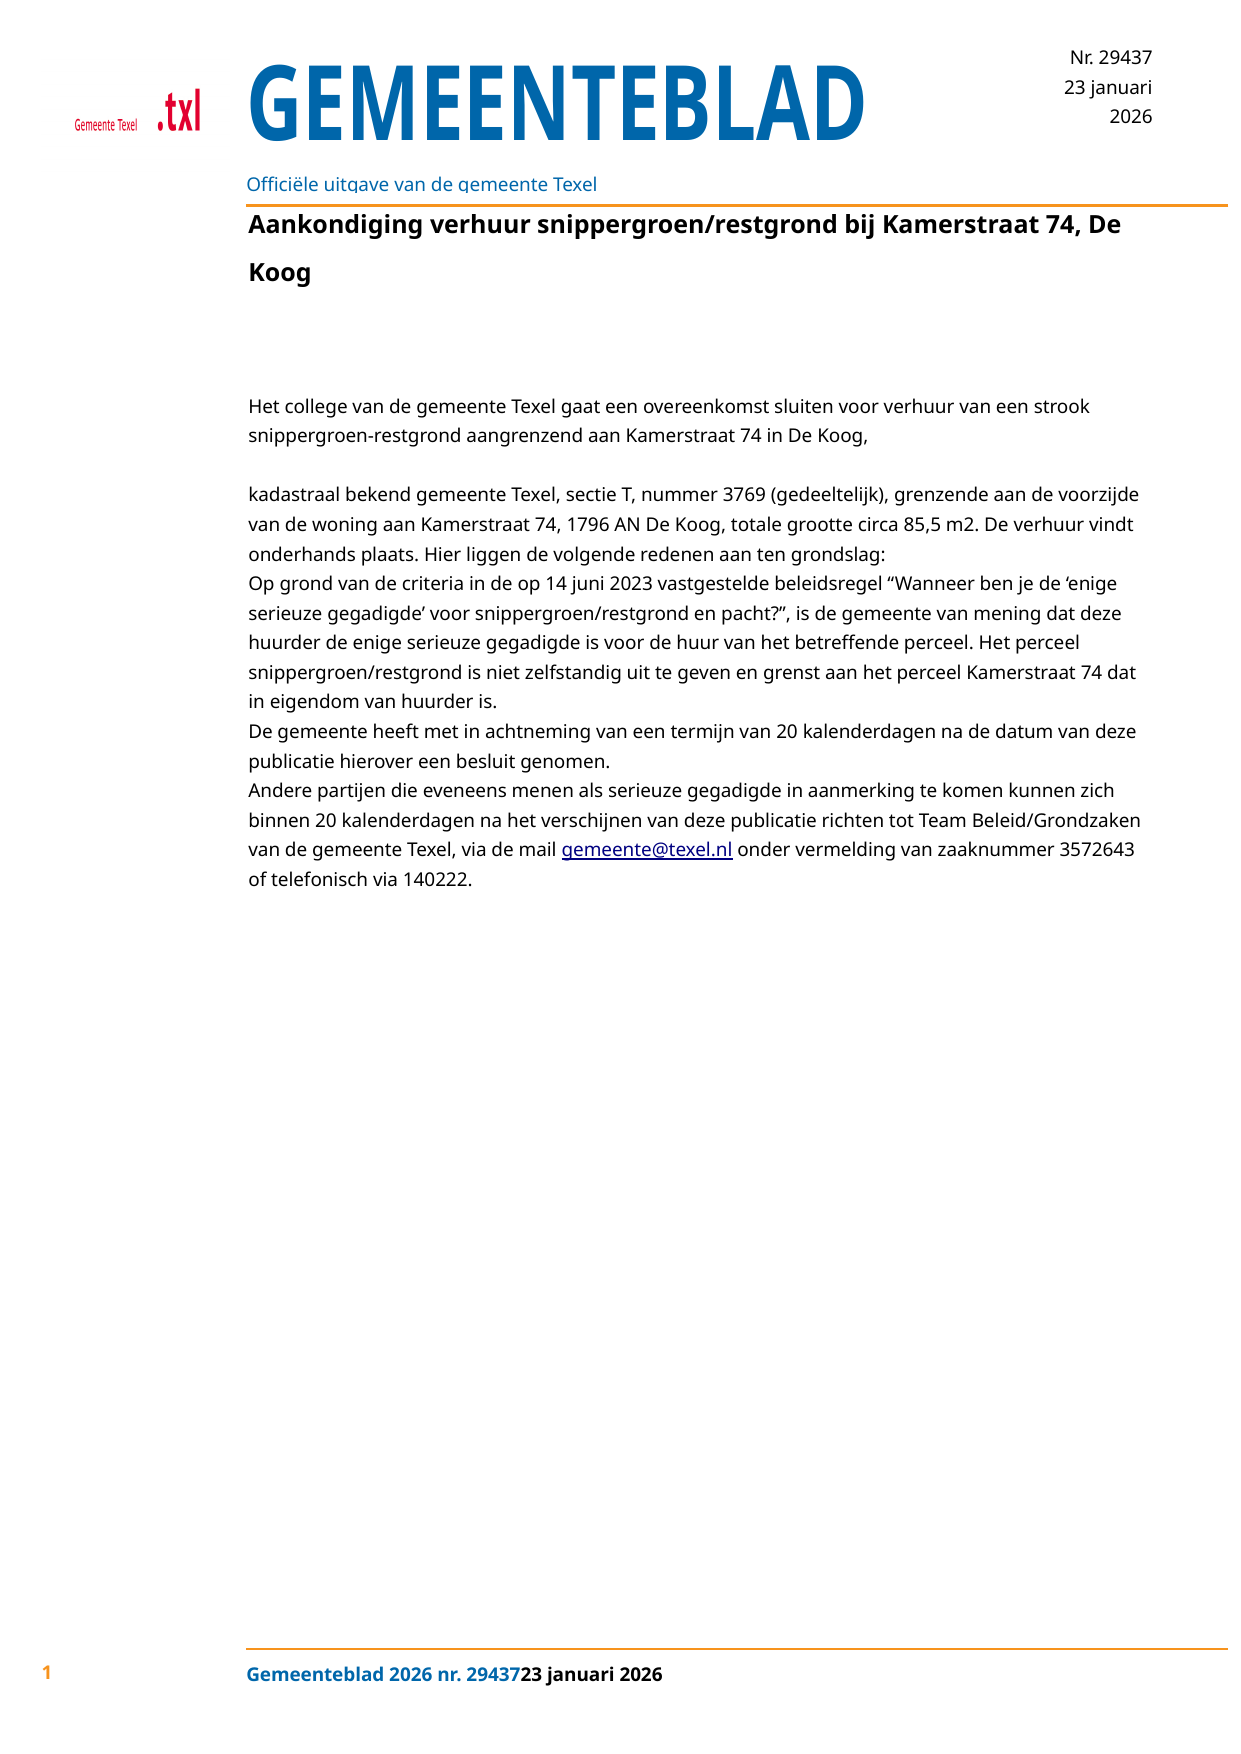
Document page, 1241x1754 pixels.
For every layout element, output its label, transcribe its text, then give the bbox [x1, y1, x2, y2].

text Het college van de gemeente Texel gaat een overeenkomst sluiten voor verhuur van een strook snippergroen-restgrond aangrenzend aan Kamerstraat 74 in De Koog, [248, 393, 1152, 448]
picture [41, 47, 231, 172]
text kadastraal bekend gemeente Texel, sectie T, nummer 3769 (gedeeltelijk), grenzende aan de voorzijde van de woning aan Kamerstraat 74, 1796 AN De Koog, totale grootte circa 85,5 m2. De verhuur vindt onderhands plaats. Hier liggen de volgende redenen aan ten grondslag: [248, 482, 1152, 567]
text Op grond van de criteria in de op 14 juni 2023 vastgestelde beleidsregel “Wanneer ben je de ‘enige serieuze gegadigde’ voor snippergroen/restgrond en pacht?”, is de gemeente van mening dat deze huurder de enige serieuze gegadigde is voor de huur van het betreffende perceel. Het perceel snippergroen/restgrond is niet zelfstandig uit te geven en grenst aan het perceel Kamerstraat 74 dat in eigendom van huurder is. [248, 570, 1152, 714]
text Andere partijen die eveneens menen als serieuze gegadigde in aanmerking te komen kunnen zich binnen 20 kalenderdagen na het verschijnen van deze publicatie richten tot Team Beleid/Grondzaken van de gemeente Texel, via de mail gemeente@texel.nl onder vermelding van zaaknummer 3572643 of telefonisch via 140222. [248, 777, 1152, 892]
text De gemeente heeft met in achtneming van een termijn van 20 kalenderdagen na de datum van deze publicatie hierover een besluit genomen. [248, 718, 1152, 774]
text Aankondiging verhuur snippergroen/restgrond bij Kamerstraat 74, De Koog [248, 207, 1152, 288]
